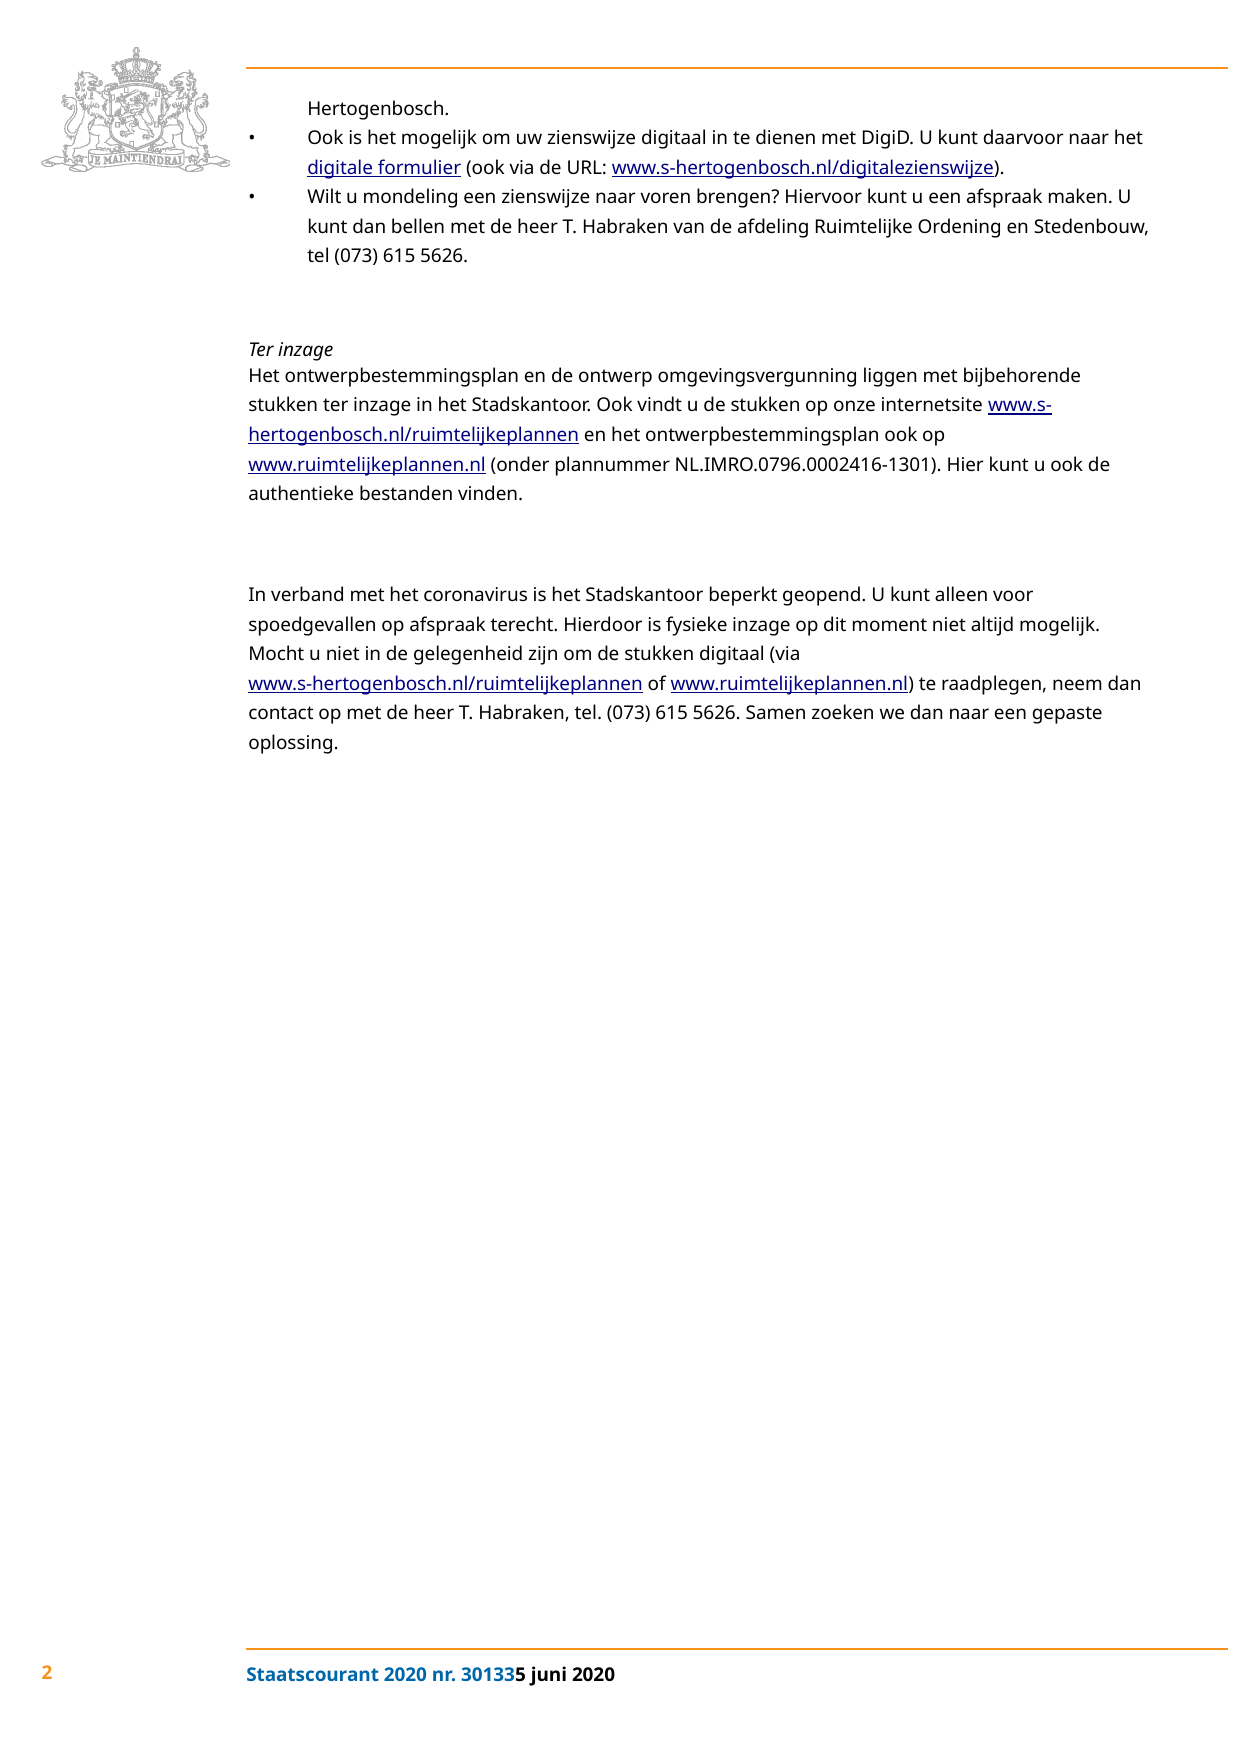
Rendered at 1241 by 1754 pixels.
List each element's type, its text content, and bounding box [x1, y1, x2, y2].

list Wilt u mondeling een zienswijze naar voren brengen? Hiervoor kunt u een afspraak maken. U kunt dan bellen met de heer T. Habraken van de afdeling Ruimtelijke Ordening en Stedenbouw, tel (073) 615 5626. [248, 183, 1152, 268]
list Ook is het mogelijk om uw zienswijze digitaal in te dienen met DigiD. U kunt daarvoor naar het digitale formulier (ook via de URL: www.s-hertogenbosch.nl/digitalezienswijze). [248, 124, 1152, 180]
text Het ontwerpbestemmingsplan en de ontwerp omgevingsvergunning liggen met bijbehorende stukken ter inzage in het Stadskantoor. Ook vindt u de stukken op onze internetsite www.s-hertogenbosch.nl/ruimtelijkeplannen en het ontwerpbestemmingsplan ook op www.ruimtelijkeplannen.nl (onder plannummer NL.IMRO.0796.0002416-1301). Hier kunt u ook de authentieke bestanden vinden. [248, 362, 1152, 506]
text In verband met het coronavirus is het Stadskantoor beperkt geopend. U kunt alleen voor spoedgevallen op afspraak terecht. Hierdoor is fysieke inzage op dit moment niet altijd mogelijk. Mocht u niet in de gelegenheid zijn om de stukken digitaal (via www.s-hertogenbosch.nl/ruimtelijkeplannen of www.ruimtelijkeplannen.nl) te raadplegen, neem dan contact op met de heer T. Habraken, tel. (073) 615 5626. Samen zoeken we dan naar een gepaste oplossing. [248, 581, 1152, 755]
picture [41, 47, 231, 172]
text Ter inzage [248, 336, 1152, 362]
list Hertogenbosch. [248, 95, 1152, 121]
